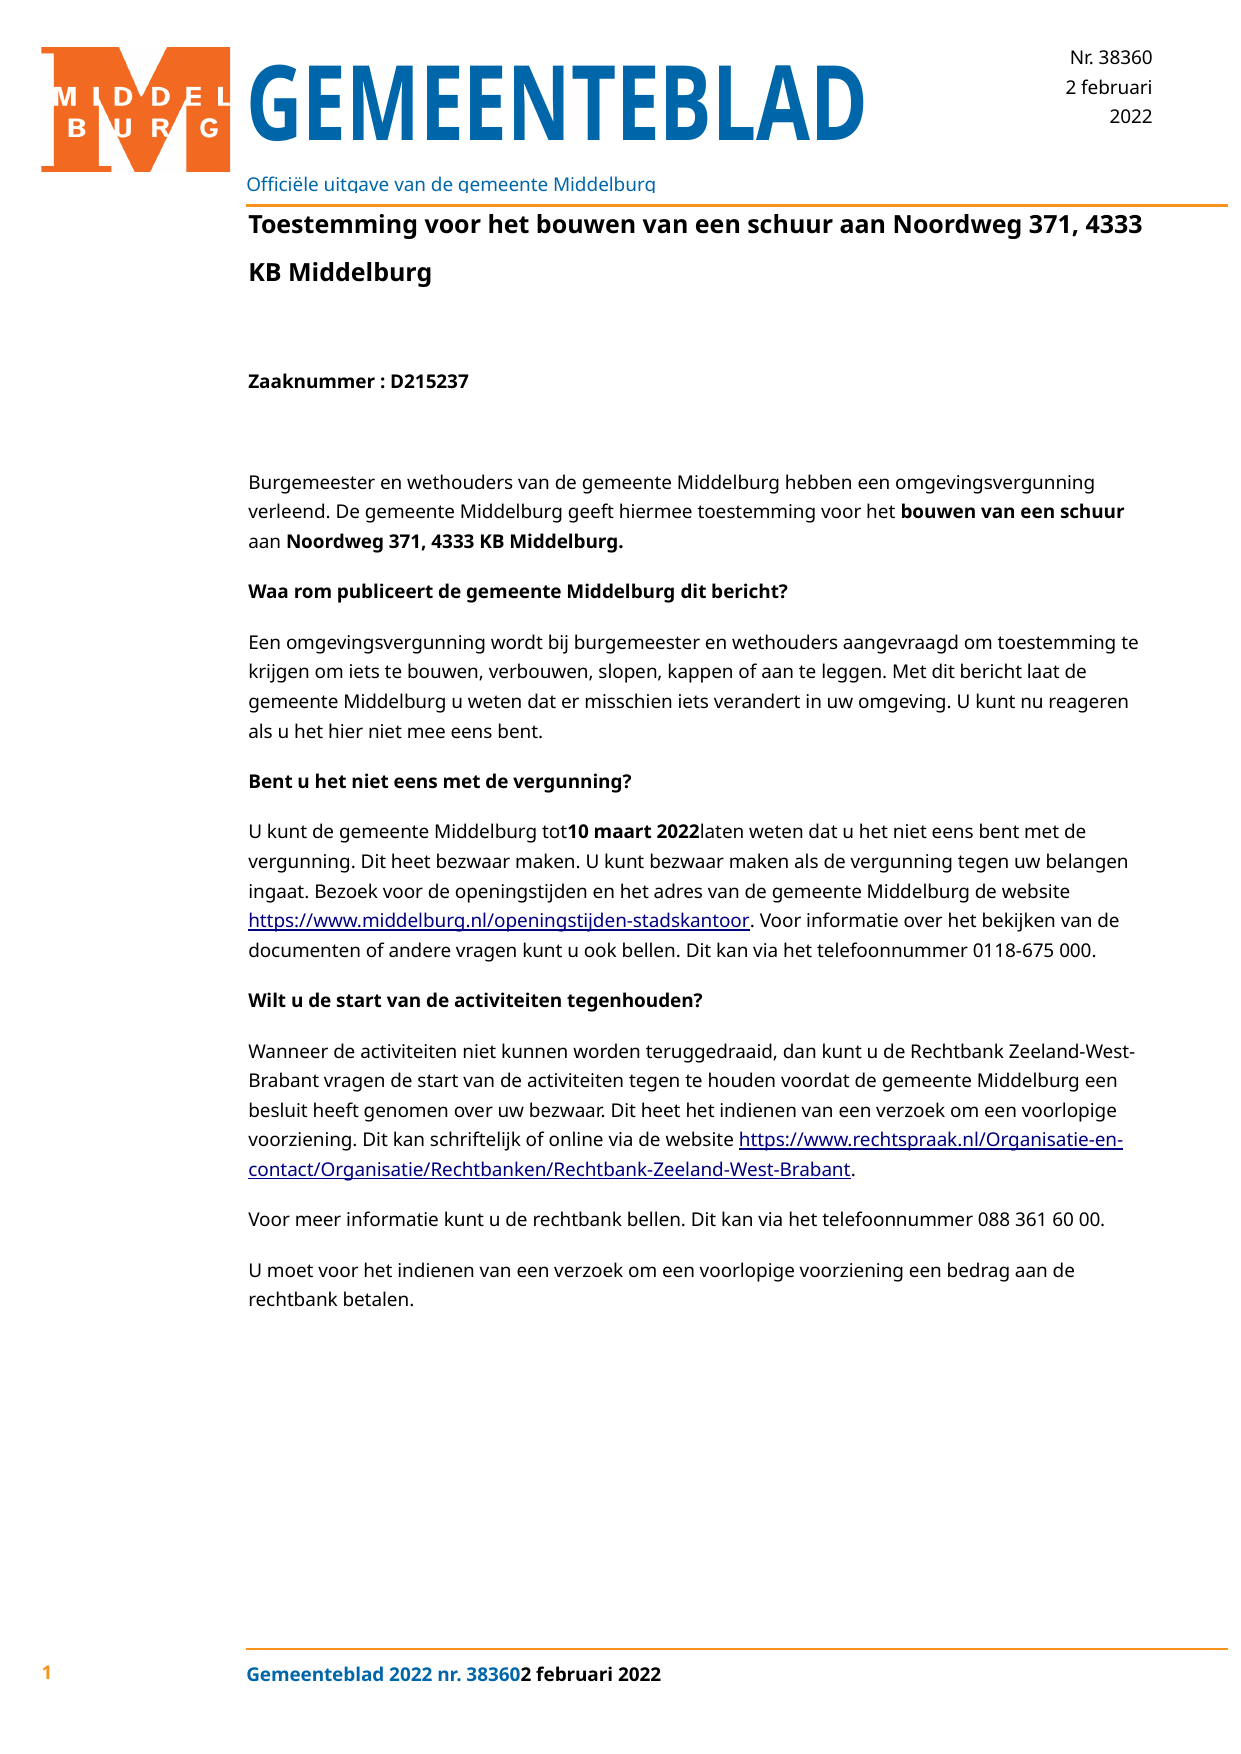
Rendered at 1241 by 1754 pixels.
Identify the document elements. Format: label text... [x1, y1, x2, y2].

text U kunt de gemeente Middelburg tot10 maart 2022laten weten dat u het niet eens bent met de vergunning. Dit heet bezwaar maken. U kunt bezwaar maken als de vergunning tegen uw belangen ingaat. Bezoek voor de openingstijden en het adres van de gemeente Middelburg de website https://www.middelburg.nl/openingstijden-stadskantoor. Voor informatie over het bekijken van de documenten of andere vragen kunt u ook bellen. Dit kan via het telefoonnummer 0118-675 000. [248, 819, 1152, 963]
text Wilt u de start van de activiteiten tegenhouden? [248, 987, 1152, 1013]
text Zaaknummer : D215237 [248, 368, 1152, 394]
text U moet voor het indienen van een verzoek om een voorlopige voorziening een bedrag aan de rechtbank betalen. [248, 1257, 1152, 1312]
text Waa rom publiceert de gemeente Middelburg dit bericht? [248, 579, 1152, 604]
picture [41, 47, 231, 172]
text Wanneer de activiteiten niet kunnen worden teruggedraaid, dan kunt u de Rechtbank Zeeland-West-Brabant vragen de start van de activiteiten tegen te houden voordat de gemeente Middelburg een besluit heeft genomen over uw bezwaar. Dit heet het indienen van een verzoek om een voorlopige voorziening. Dit kan schriftelijk of online via de website https://www.rechtspraak.nl/Organisatie-en-contact/Organisatie/Rechtbanken/Rechtbank-Zeeland-West-Brabant. [248, 1038, 1152, 1182]
text Burgemeester en wethouders van de gemeente Middelburg hebben een omgevingsvergunning verleend. De gemeente Middelburg geeft hiermee toestemming voor het bouwen van een schuur aan Noordweg 371, 4333 KB Middelburg. [248, 469, 1152, 554]
text Toestemming voor het bouwen van een schuur aan Noordweg 371, 4333 KB Middelburg [248, 207, 1152, 288]
text Voor meer informatie kunt u de rechtbank bellen. Dit kan via het telefoonnummer 088 361 60 00. [248, 1207, 1152, 1232]
text Een omgevingsvergunning wordt bij burgemeester en wethouders aangevraagd om toestemming te krijgen om iets te bouwen, verbouwen, slopen, kappen of aan te leggen. Met dit bericht laat de gemeente Middelburg u weten dat er misschien iets verandert in uw omgeving. U kunt nu reageren als u het hier niet mee eens bent. [248, 629, 1152, 744]
text Bent u het niet eens met de vergunning? [248, 768, 1152, 794]
